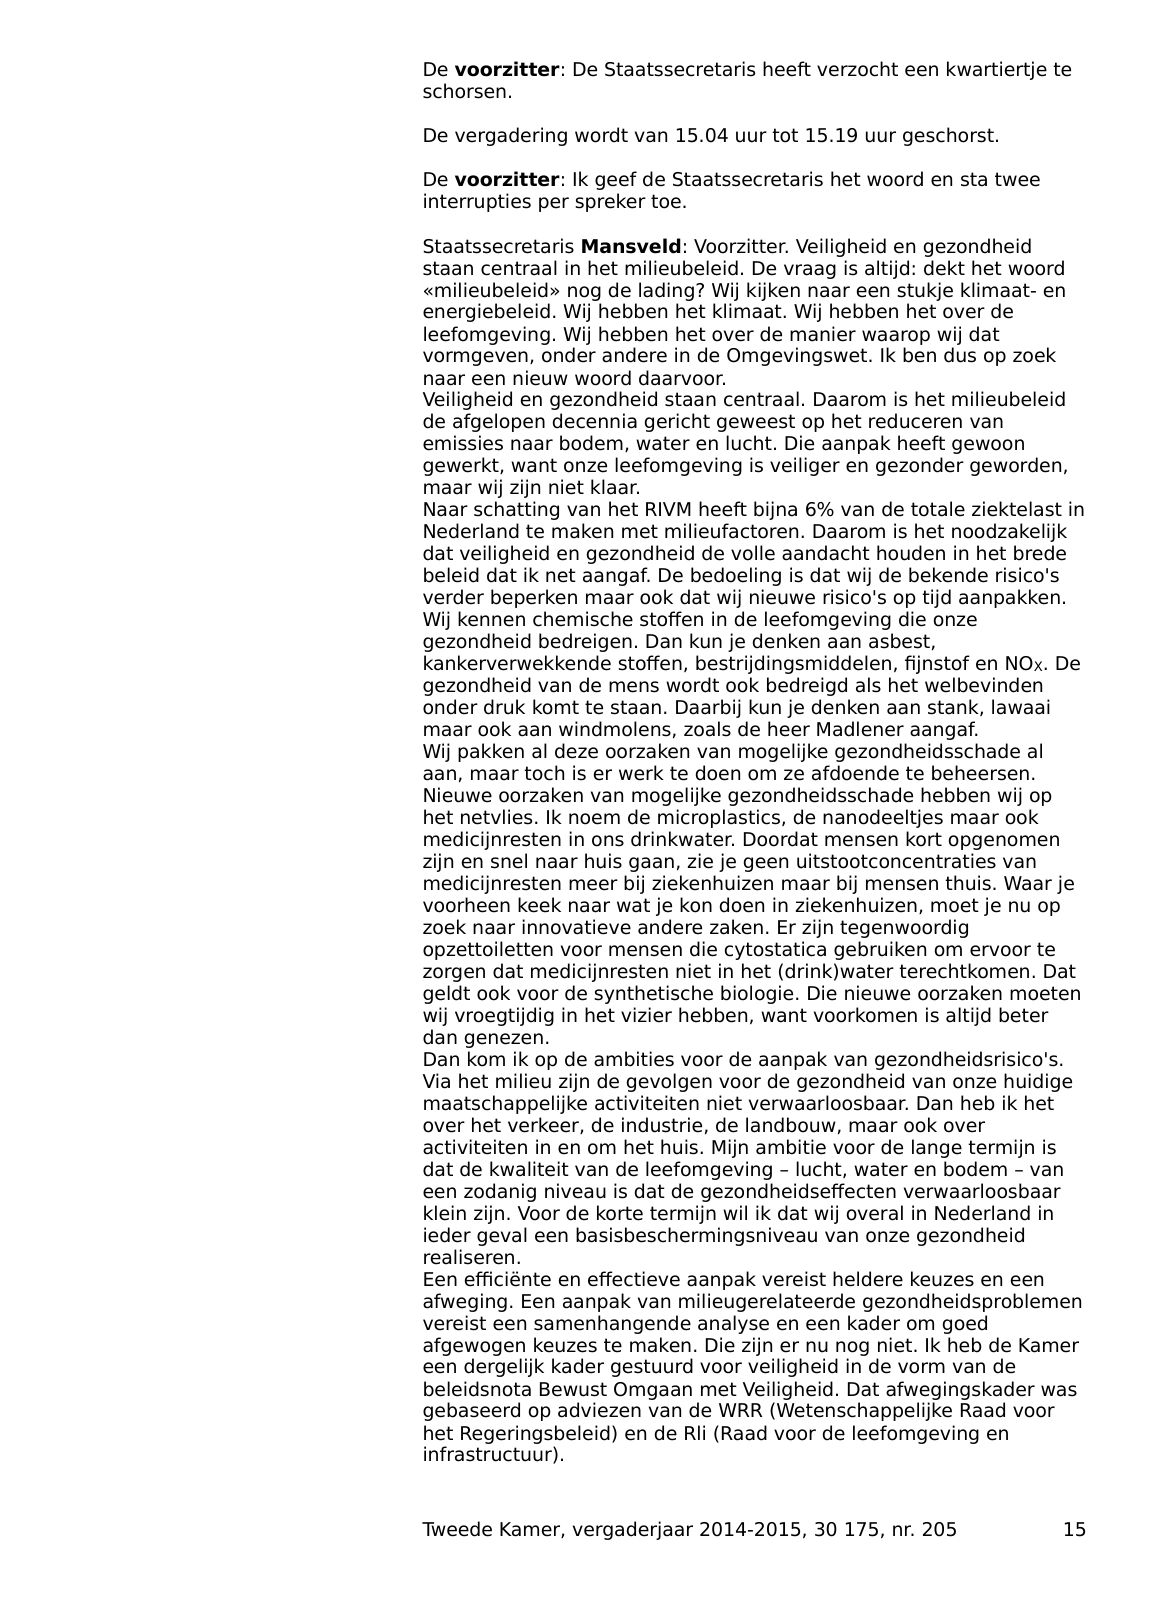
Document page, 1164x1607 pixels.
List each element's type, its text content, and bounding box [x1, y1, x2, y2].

text Dan kom ik op de ambities voor de aanpak van gezondheidsrisico's. Via het milieu zijn de gevolgen voor de gezondheid van onze huidige maatschappelijke activiteiten niet verwaarloosbaar. Dan heb ik het over het verkeer, de industrie, de landbouw, maar ook over activiteiten in en om het huis. Mijn ambitie voor de lange termijn is dat de kwaliteit van de leefomgeving – lucht, water en bodem – van een zodanig niveau is dat de gezondheidseffecten verwaarloosbaar klein zijn. Voor de korte termijn wil ik dat wij overal in Nederland in ieder geval een basisbeschermingsniveau van onze gezondheid realiseren. [422, 1049, 1087, 1268]
text De vergadering wordt van 15.04 uur tot 15.19 uur geschorst. [422, 125, 1087, 147]
text De voorzitter: Ik geef de Staatssecretaris het woord en sta twee interrupties per spreker toe. [422, 169, 1087, 213]
text Veiligheid en gezondheid staan centraal. Daarom is het milieubeleid de afgelopen decennia gericht geweest op het reduceren van emissies naar bodem, water en lucht. Die aanpak heeft gewoon gewerkt, want onze leefomgeving is veiliger en gezonder geworden, maar wij zijn niet klaar. [422, 389, 1087, 499]
text Naar schatting van het RIVM heeft bijna 6% van de totale ziektelast in Nederland te maken met milieufactoren. Daarom is het noodzakelijk dat veiligheid en gezondheid de volle aandacht houden in het brede beleid dat ik net aangaf. De bedoeling is dat wij de bekende risico's verder beperken maar ook dat wij nieuwe risico's op tijd aanpakken. Wij kennen chemische stoffen in de leefomgeving die onze gezondheid bedreigen. Dan kun je denken aan asbest, kankerverwekkende stoffen, bestrijdingsmiddelen, fijnstof en NOX. De gezondheid van de mens wordt ook bedreigd als het welbevinden onder druk komt te staan. Daarbij kun je denken aan stank, lawaai maar ook aan windmolens, zoals de heer Madlener aangaf. [422, 499, 1087, 741]
text Een efficiënte en effectieve aanpak vereist heldere keuzes en een afweging. Een aanpak van milieugerelateerde gezondheidsproblemen vereist een samenhangende analyse en een kader om goed afgewogen keuzes te maken. Die zijn er nu nog niet. Ik heb de Kamer een dergelijk kader gestuurd voor veiligheid in de vorm van de beleidsnota Bewust Omgaan met Veiligheid. Dat afwegingskader was gebaseerd op adviezen van de WRR (Wetenschappelijke Raad voor het Regeringsbeleid) en de Rli (Raad voor de leefomgeving en infrastructuur). [422, 1268, 1087, 1466]
text Wij pakken al deze oorzaken van mogelijke gezondheidsschade al aan, maar toch is er werk te doen om ze afdoende te beheersen. Nieuwe oorzaken van mogelijke gezondheidsschade hebben wij op het netvlies. Ik noem de microplastics, de nanodeeltjes maar ook medicijnresten in ons drinkwater. Doordat mensen kort opgenomen zijn en snel naar huis gaan, zie je geen uitstootconcentraties van medicijnresten meer bij ziekenhuizen maar bij mensen thuis. Waar je voorheen keek naar wat je kon doen in ziekenhuizen, moet je nu op zoek naar innovatieve andere zaken. Er zijn tegenwoordig opzettoiletten voor mensen die cytostatica gebruiken om ervoor te zorgen dat medicijnresten niet in het (drink)water terechtkomen. Dat geldt ook voor de synthetische biologie. Die nieuwe oorzaken moeten wij vroegtijdig in het vizier hebben, want voorkomen is altijd beter dan genezen. [422, 741, 1087, 1049]
text De voorzitter: De Staatssecretaris heeft verzocht een kwartiertje te schorsen. [422, 59, 1087, 103]
text Staatssecretaris Mansveld: Voorzitter. Veiligheid en gezondheid staan centraal in het milieubeleid. De vraag is altijd: dekt het woord «milieubeleid» nog de lading? Wij kijken naar een stukje klimaat- en energiebeleid. Wij hebben het klimaat. Wij hebben het over de leefomgeving. Wij hebben het over de manier waarop wij dat vormgeven, onder andere in de Omgevingswet. Ik ben dus op zoek naar een nieuw woord daarvoor. [422, 236, 1087, 389]
